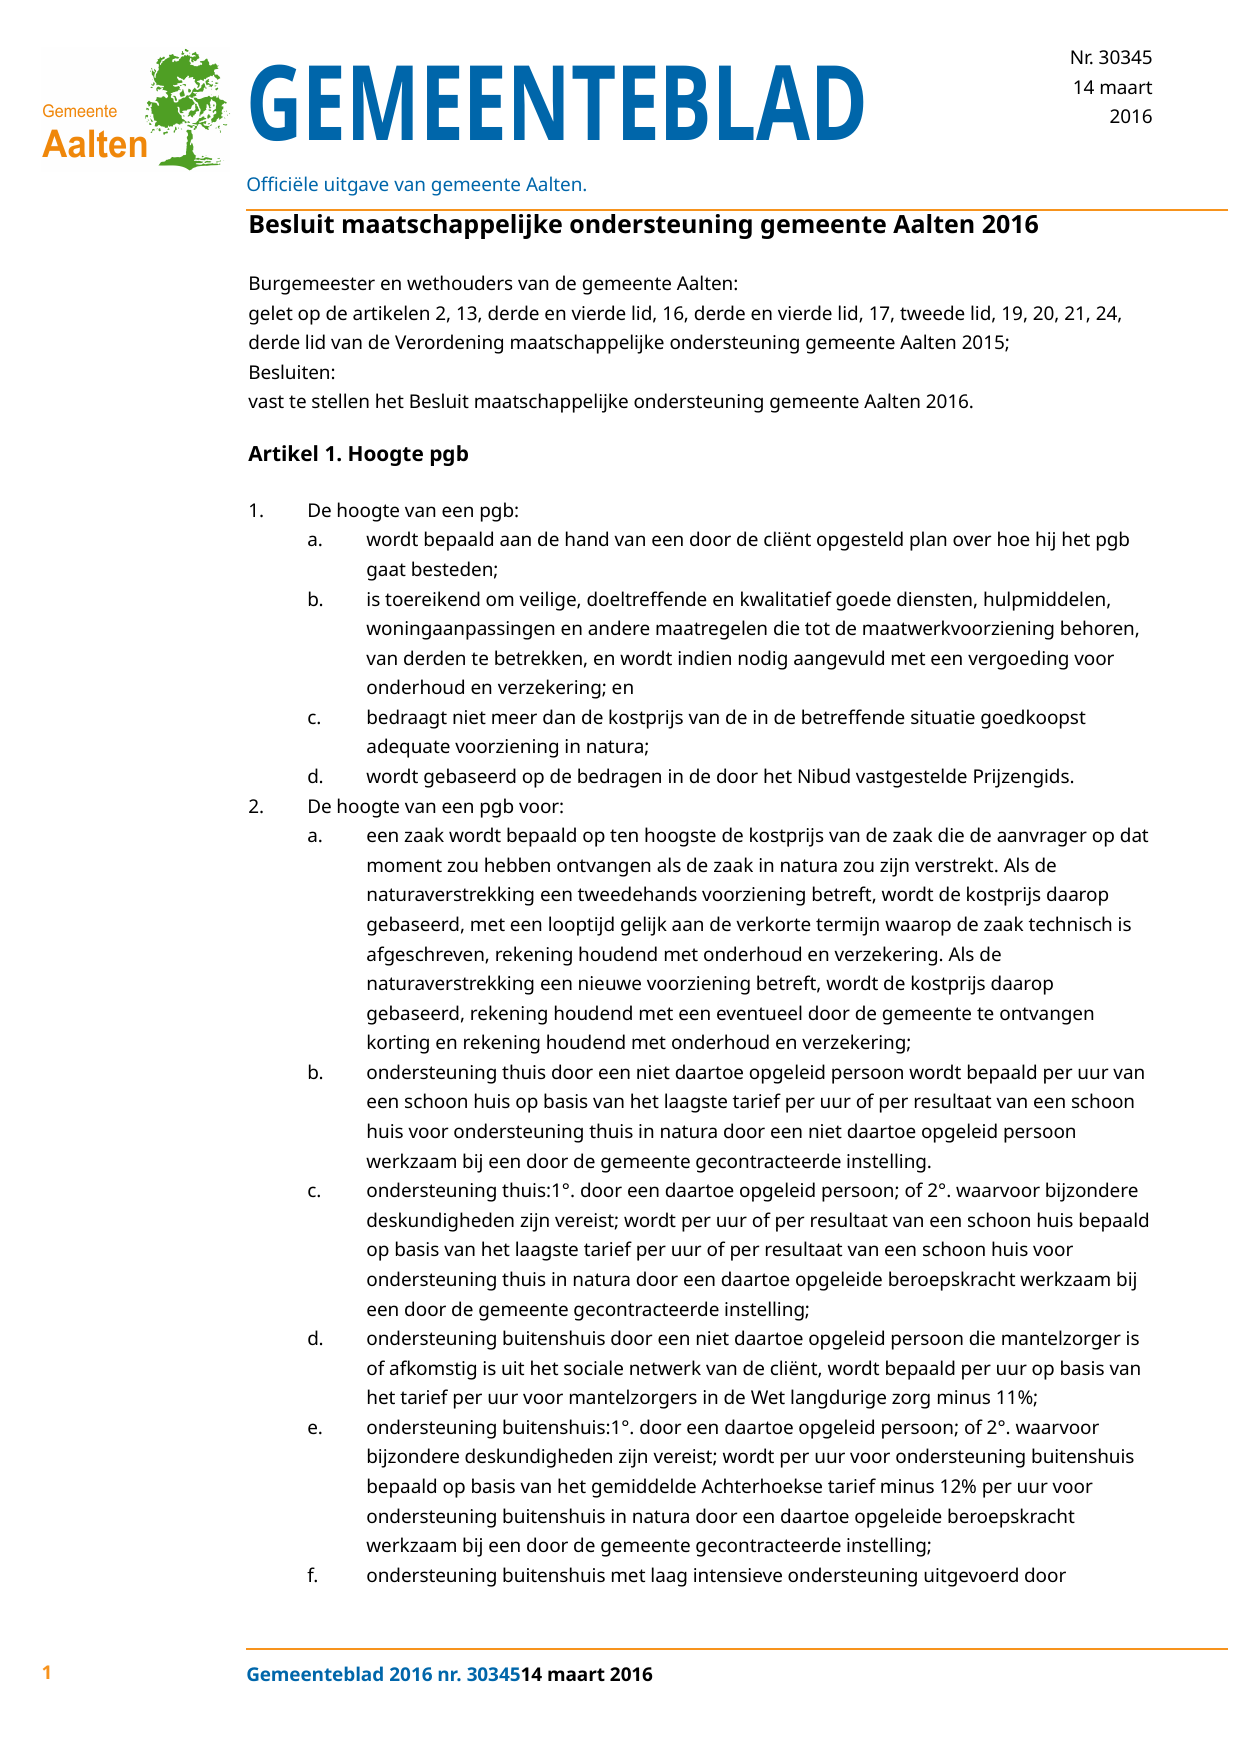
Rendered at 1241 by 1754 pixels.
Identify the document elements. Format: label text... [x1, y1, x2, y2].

list ondersteuning buitenshuis:1°. door een daartoe opgeleid persoon; of 2°. waarvoor bijzondere deskundigheden zijn vereist; wordt per uur voor ondersteuning buitenshuis bepaald op basis van het gemiddelde Achterhoekse tarief minus 12% per uur voor ondersteuning buitenshuis in natura door een daartoe opgeleide beroepskracht werkzaam bij een door de gemeente gecontracteerde instelling; [307, 1414, 1152, 1558]
list ondersteuning thuis:1°. door een daartoe opgeleid persoon; of 2°. waarvoor bijzondere deskundigheden zijn vereist; wordt per uur of per resultaat van een schoon huis bepaald op basis van het laagste tarief per uur of per resultaat van een schoon huis voor ondersteuning thuis in natura door een daartoe opgeleide beroepskracht werkzaam bij een door de gemeente gecontracteerde instelling; [307, 1177, 1152, 1322]
picture [41, 47, 231, 172]
list De hoogte van een pgb: [248, 497, 1152, 523]
list is toereikend om veilige, doeltreffende en kwalitatief goede diensten, hulpmiddelen, woningaanpassingen en andere maatregelen die tot de maatwerkvoorziening behoren, van derden te betrekken, en wordt indien nodig aangevuld met een vergoeding voor onderhoud en verzekering; en [307, 586, 1152, 700]
list een zaak wordt bepaald op ten hoogste de kostprijs van de zaak die de aanvrager op dat moment zou hebben ontvangen als de zaak in natura zou zijn verstrekt. Als de naturaverstrekking een tweedehands voorziening betreft, wordt de kostprijs daarop gebaseerd, met een looptijd gelijk aan de verkorte termijn waarop de zaak technisch is afgeschreven, rekening houdend met onderhoud en verzekering. Als de naturaverstrekking een nieuwe voorziening betreft, wordt de kostprijs daarop gebaseerd, rekening houdend met een eventueel door de gemeente te ontvangen korting en rekening houdend met onderhoud en verzekering; [307, 822, 1152, 1055]
list ondersteuning thuis door een niet daartoe opgeleid persoon wordt bepaald per uur van een schoon huis op basis van het laagste tarief per uur of per resultaat van een schoon huis voor ondersteuning thuis in natura door een niet daartoe opgeleid persoon werkzaam bij een door de gemeente gecontracteerde instelling. [307, 1059, 1152, 1174]
text vast te stellen het Besluit maatschappelijke ondersteuning gemeente Aalten 2016. [248, 389, 1152, 414]
text Besluiten: [248, 359, 1152, 385]
text Besluit maatschappelijke ondersteuning gemeente Aalten 2016 [248, 211, 1152, 241]
list De hoogte van een pgb voor: [248, 793, 1152, 819]
list wordt gebaseerd op de bedragen in de door het Nibud vastgestelde Prijzengids. [307, 763, 1152, 789]
list wordt bepaald aan de hand van een door de cliënt opgesteld plan over hoe hij het pgb gaat besteden; [307, 527, 1152, 582]
list ondersteuning buitenshuis met laag intensieve ondersteuning uitgevoerd door [307, 1562, 1152, 1588]
text gelet op de artikelen 2, 13, derde en vierde lid, 16, derde en vierde lid, 17, tweede lid, 19, 20, 21, 24, derde lid van de Verordening maatschappelijke ondersteuning gemeente Aalten 2015; [248, 300, 1152, 355]
text Artikel 1. Hoogte pgb [248, 439, 1152, 467]
text Burgemeester en wethouders van de gemeente Aalten: [248, 270, 1152, 296]
list ondersteuning buitenshuis door een niet daartoe opgeleid persoon die mantelzorger is of afkomstig is uit het sociale netwerk van de cliënt, wordt bepaald per uur op basis van het tarief per uur voor mantelzorgers in de Wet langdurige zorg minus 11%; [307, 1325, 1152, 1410]
list bedraagt niet meer dan de kostprijs van de in de betreffende situatie goedkoopst adequate voorziening in natura; [307, 704, 1152, 759]
